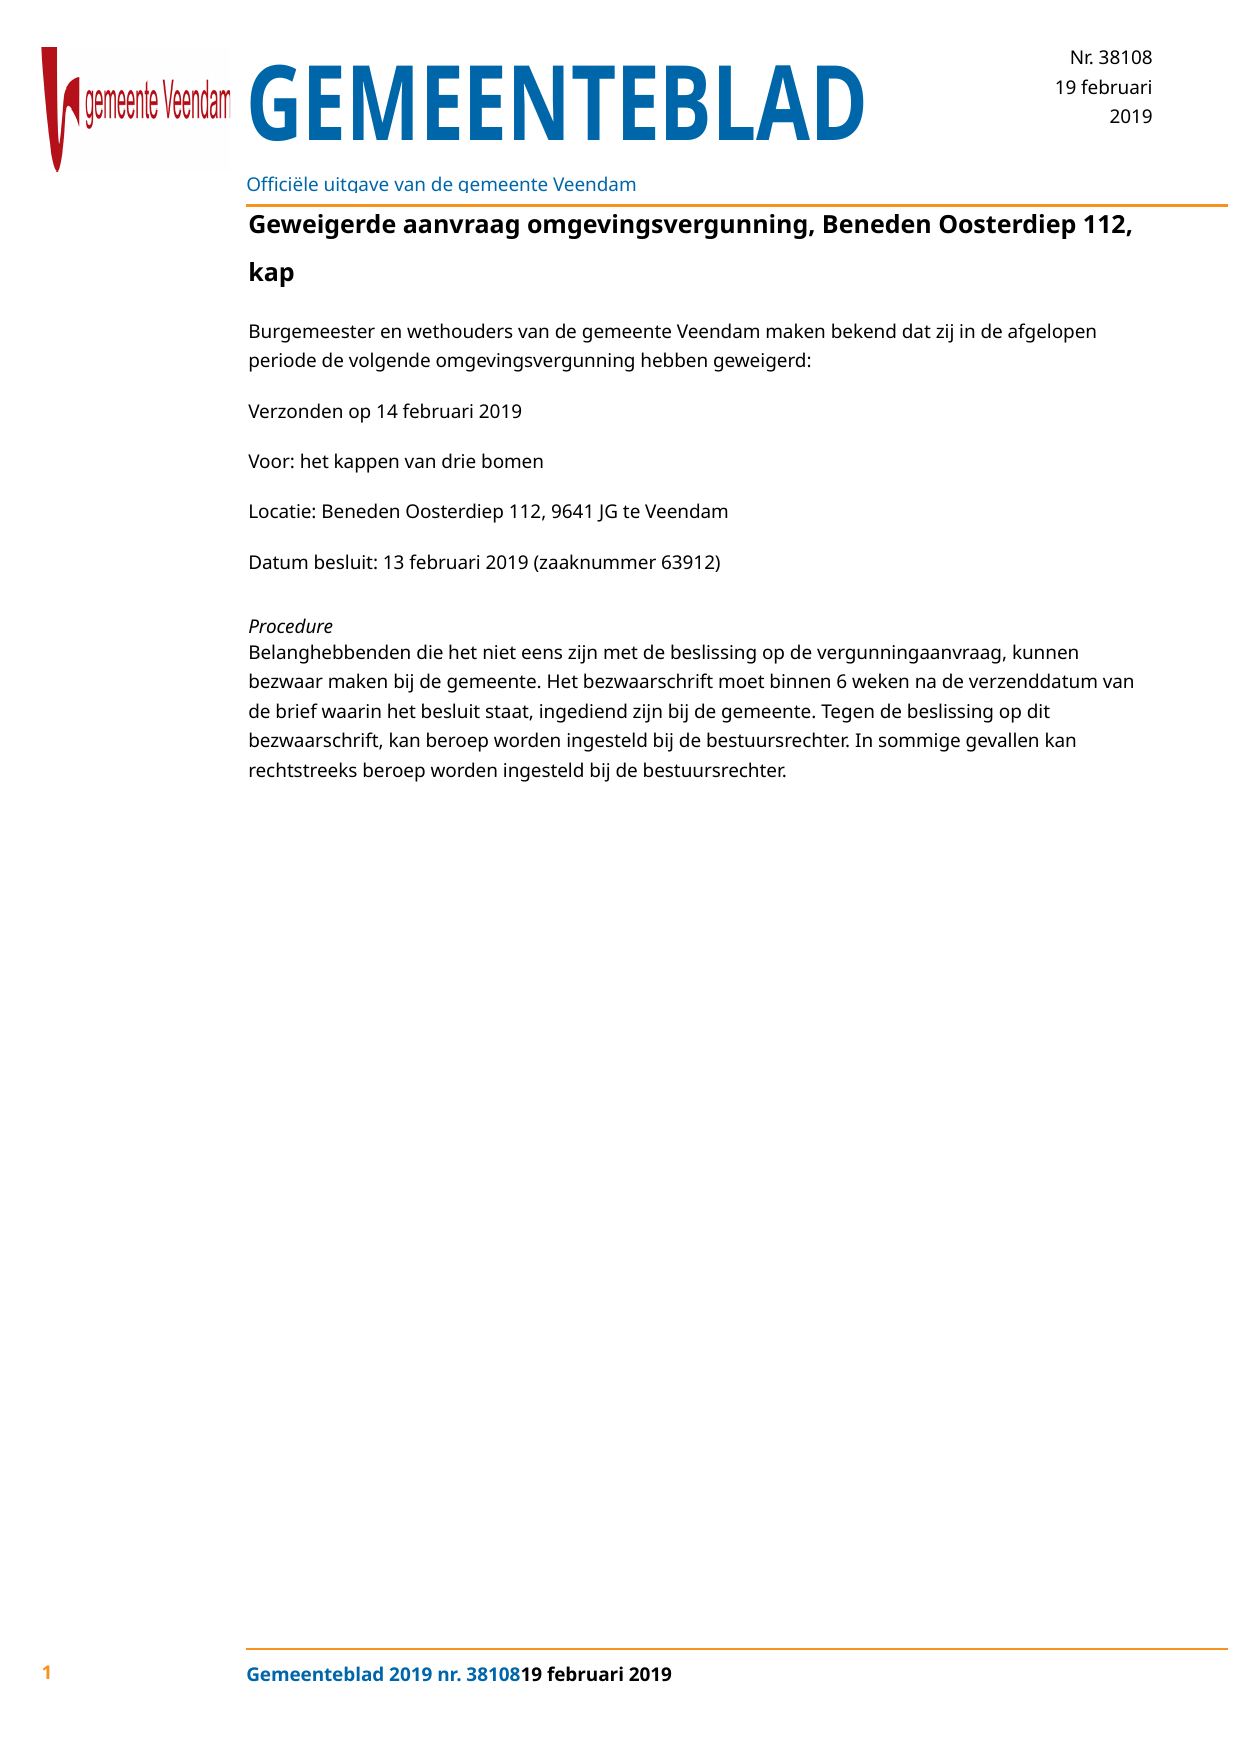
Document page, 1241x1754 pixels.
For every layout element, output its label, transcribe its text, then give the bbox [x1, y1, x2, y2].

text Datum besluit: 13 februari 2019 (zaaknummer 63912) [248, 549, 1152, 575]
text Voor: het kappen van drie bomen [248, 448, 1152, 474]
text Burgemeester en wethouders van de gemeente Veendam maken bekend dat zij in de afgelopen periode de volgende omgevingsvergunning hebben geweigerd: [248, 318, 1152, 373]
text Geweigerde aanvraag omgevingsvergunning, Beneden Oosterdiep 112, kap [248, 207, 1152, 288]
picture [41, 47, 231, 172]
text Procedure [248, 613, 1152, 639]
text Locatie: Beneden Oosterdiep 112, 9641 JG te Veendam [248, 499, 1152, 524]
text Belanghebbenden die het niet eens zijn met de beslissing op de vergunningaanvraag, kunnen bezwaar maken bij de gemeente. Het bezwaarschrift moet binnen 6 weken na de verzenddatum van de brief waarin het besluit staat, ingediend zijn bij de gemeente. Tegen de beslissing op dit bezwaarschrift, kan beroep worden ingesteld bij de bestuursrechter. In sommige gevallen kan rechtstreeks beroep worden ingesteld bij de bestuursrechter. [248, 639, 1152, 783]
text Verzonden op 14 februari 2019 [248, 398, 1152, 424]
